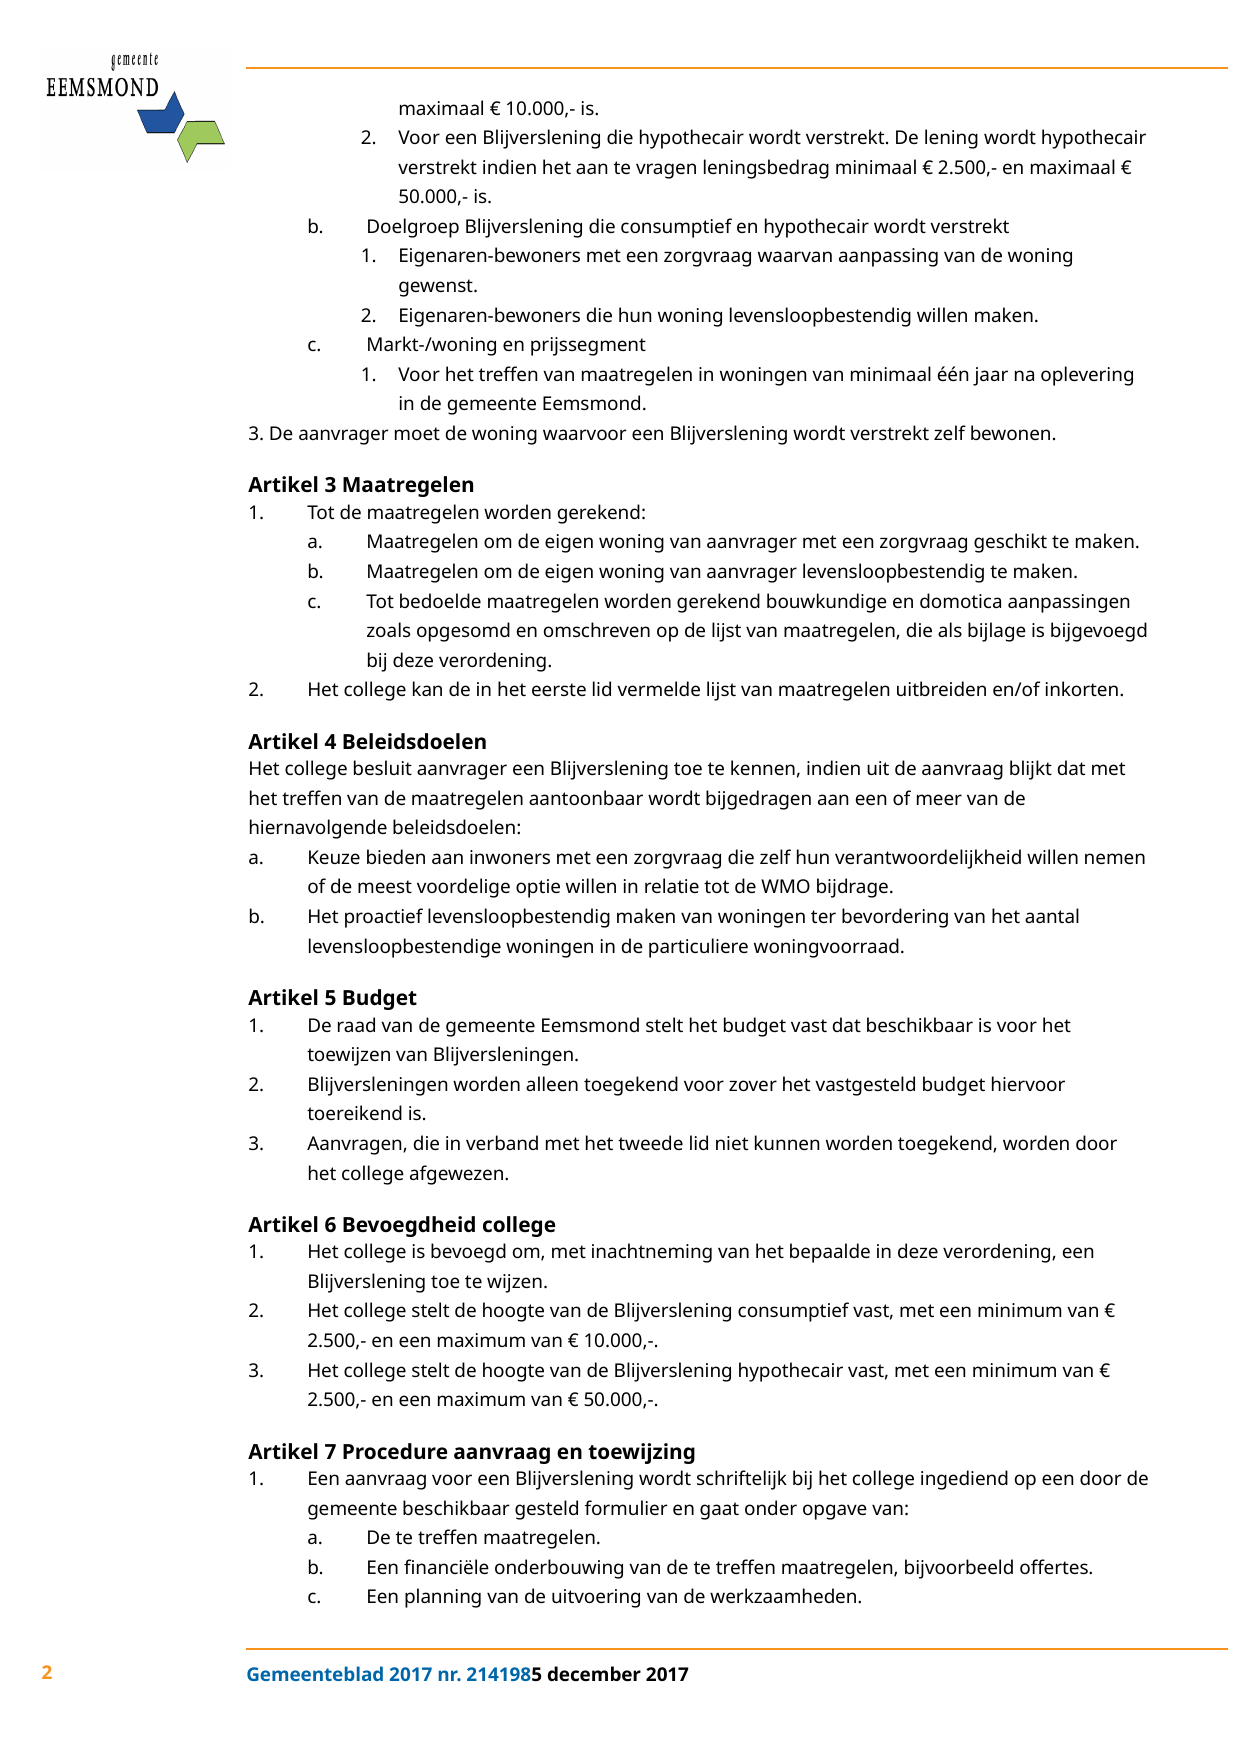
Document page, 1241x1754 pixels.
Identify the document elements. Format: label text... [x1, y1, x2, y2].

list Maatregelen om de eigen woning van aanvrager levensloopbestendig te maken. [307, 558, 1152, 584]
text Artikel 5 Budget [248, 983, 1152, 1012]
text Het college besluit aanvrager een Blijverslening toe te kennen, indien uit de aanvraag blijkt dat met het treffen van de maatregelen aantoonbaar wordt bijgedragen aan een of meer van de hiernavolgende beleidsdoelen: [248, 755, 1152, 840]
list Maatregelen om de eigen woning van aanvrager met een zorgvraag geschikt te maken. [307, 529, 1152, 554]
list De te treffen maatregelen. [307, 1524, 1152, 1550]
list Het college is bevoegd om, met inachtneming van het bepaalde in deze verordening, een Blijverslening toe te wijzen. [248, 1238, 1152, 1294]
list Markt-/woning en prijssegment [307, 331, 1152, 357]
list Doelgroep Blijverslening die consumptief en hypothecair wordt verstrekt [307, 213, 1152, 239]
list Voor een Blijverslening die hypothecair wordt verstrekt. De lening wordt hypothecair verstrekt indien het aan te vragen leningsbedrag minimaal € 2.500,- en maximaal € 50.000,- is. [361, 124, 1152, 209]
list Tot de maatregelen worden gerekend: [248, 499, 1152, 525]
list Het proactief levensloopbestendig maken van woningen ter bevordering van het aantal levensloopbestendige woningen in de particuliere woningvoorraad. [248, 903, 1152, 959]
list Keuze bieden aan inwoners met een zorgvraag die zelf hun verantwoordelijkheid willen nemen of de meest voordelige optie willen in relatie tot de WMO bijdrage. [248, 844, 1152, 899]
list Het college kan de in het eerste lid vermelde lijst van maatregelen uitbreiden en/of inkorten. [248, 677, 1152, 702]
list Een planning van de uitvoering van de werkzaamheden. [307, 1584, 1152, 1609]
text 3. De aanvrager moet de woning waarvoor een Blijverslening wordt verstrekt zelf bewonen. [248, 420, 1152, 446]
list Aanvragen, die in verband met het tweede lid niet kunnen worden toegekend, worden door het college afgewezen. [248, 1130, 1152, 1185]
list Het college stelt de hoogte van de Blijverslening hypothecair vast, met een minimum van € 2.500,- en een maximum van € 50.000,-. [248, 1357, 1152, 1412]
list De raad van de gemeente Eemsmond stelt het budget vast dat beschikbaar is voor het toewijzen van Blijversleningen. [248, 1012, 1152, 1067]
list Een financiële onderbouwing van de te treffen maatregelen, bijvoorbeeld offertes. [307, 1554, 1152, 1580]
list Blijversleningen worden alleen toegekend voor zover het vastgesteld budget hiervoor toereikend is. [248, 1071, 1152, 1126]
text Artikel 6 Bevoegdheid college [248, 1210, 1152, 1238]
list Tot bedoelde maatregelen worden gerekend bouwkundige en domotica aanpassingen zoals opgesomd en omschreven op de lijst van maatregelen, die als bijlage is bijgevoegd bij deze verordening. [307, 588, 1152, 673]
text Artikel 3 Maatregelen [248, 471, 1152, 499]
picture [41, 47, 231, 172]
text Artikel 4 Beleidsdoelen [248, 727, 1152, 755]
list Eigenaren-bewoners die hun woning levensloopbestendig willen maken. [361, 302, 1152, 328]
list Eigenaren-bewoners met een zorgvraag waarvan aanpassing van de woning gewenst. [361, 243, 1152, 298]
list Voor het treffen van maatregelen in woningen van minimaal één jaar na oplevering in de gemeente Eemsmond. [361, 361, 1152, 416]
list Een aanvraag voor een Blijverslening wordt schriftelijk bij het college ingediend op een door de gemeente beschikbaar gesteld formulier en gaat onder opgave van: [248, 1465, 1152, 1521]
list Het college stelt de hoogte van de Blijverslening consumptief vast, met een minimum van € 2.500,- en een maximum van € 10.000,-. [248, 1298, 1152, 1353]
list maximaal € 10.000,- is. [361, 95, 1152, 121]
text Artikel 7 Procedure aanvraag en toewijzing [248, 1437, 1152, 1465]
